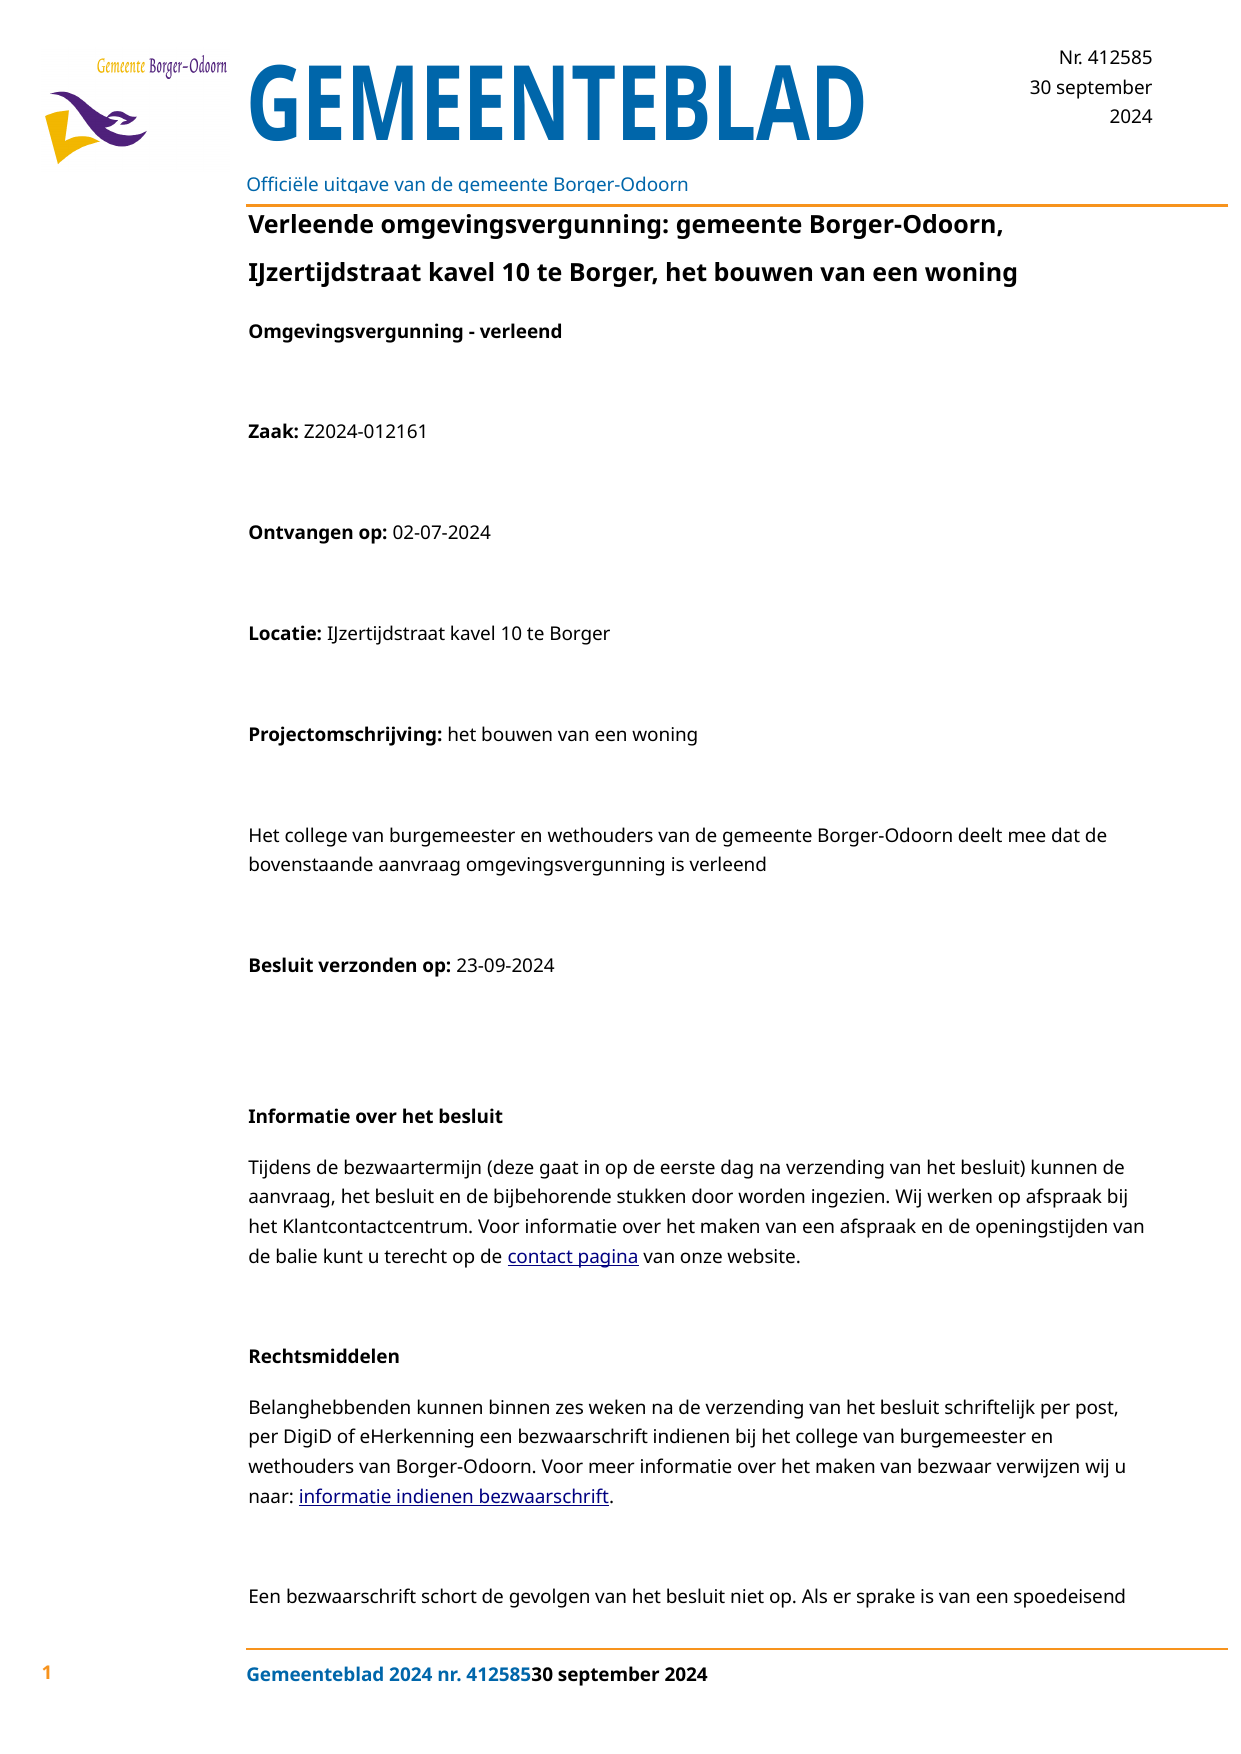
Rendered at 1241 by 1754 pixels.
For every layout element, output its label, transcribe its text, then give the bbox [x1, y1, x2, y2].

text Een bezwaarschrift schort de gevolgen van het besluit niet op. Als er sprake is van een spoedeisend [248, 1584, 1152, 1609]
text Informatie over het besluit [248, 1104, 1152, 1129]
text Omgevingsvergunning - verleend [248, 318, 1152, 344]
text Rechtsmiddelen [248, 1344, 1152, 1369]
text Ontvangen op: 02-07-2024 [248, 519, 1152, 545]
text Locatie: IJzertijdstraat kavel 10 te Borger [248, 620, 1152, 646]
text Zaak: Z2024-012161 [248, 419, 1152, 444]
text Besluit verzonden op: 23-09-2024 [248, 952, 1152, 978]
text Tijdens de bezwaartermijn (deze gaat in op de eerste dag na verzending van het besluit) kunnen de aanvraag, het besluit en de bijbehorende stukken door worden ingezien. Wij werken op afspraak bij het Klantcontactcentrum. Voor informatie over het maken van een afspraak en de openingstijden van de balie kunt u terecht op de contact pagina van onze website. [248, 1154, 1152, 1269]
picture [41, 47, 231, 172]
text Belanghebbenden kunnen binnen zes weken na de verzending van het besluit schriftelijk per post, per DigiD of eHerkenning een bezwaarschrift indienen bij het college van burgemeester en wethouders van Borger-Odoorn. Voor meer informatie over het maken van bezwaar verwijzen wij u naar: informatie indienen bezwaarschrift. [248, 1394, 1152, 1509]
text Verleende omgevingsvergunning: gemeente Borger-Odoorn, IJzertijdstraat kavel 10 te Borger, het bouwen van een woning [248, 207, 1152, 288]
text Projectomschrijving: het bouwen van een woning [248, 721, 1152, 747]
text Het college van burgemeester en wethouders van de gemeente Borger-Odoorn deelt mee dat de bovenstaande aanvraag omgevingsvergunning is verleend [248, 822, 1152, 877]
